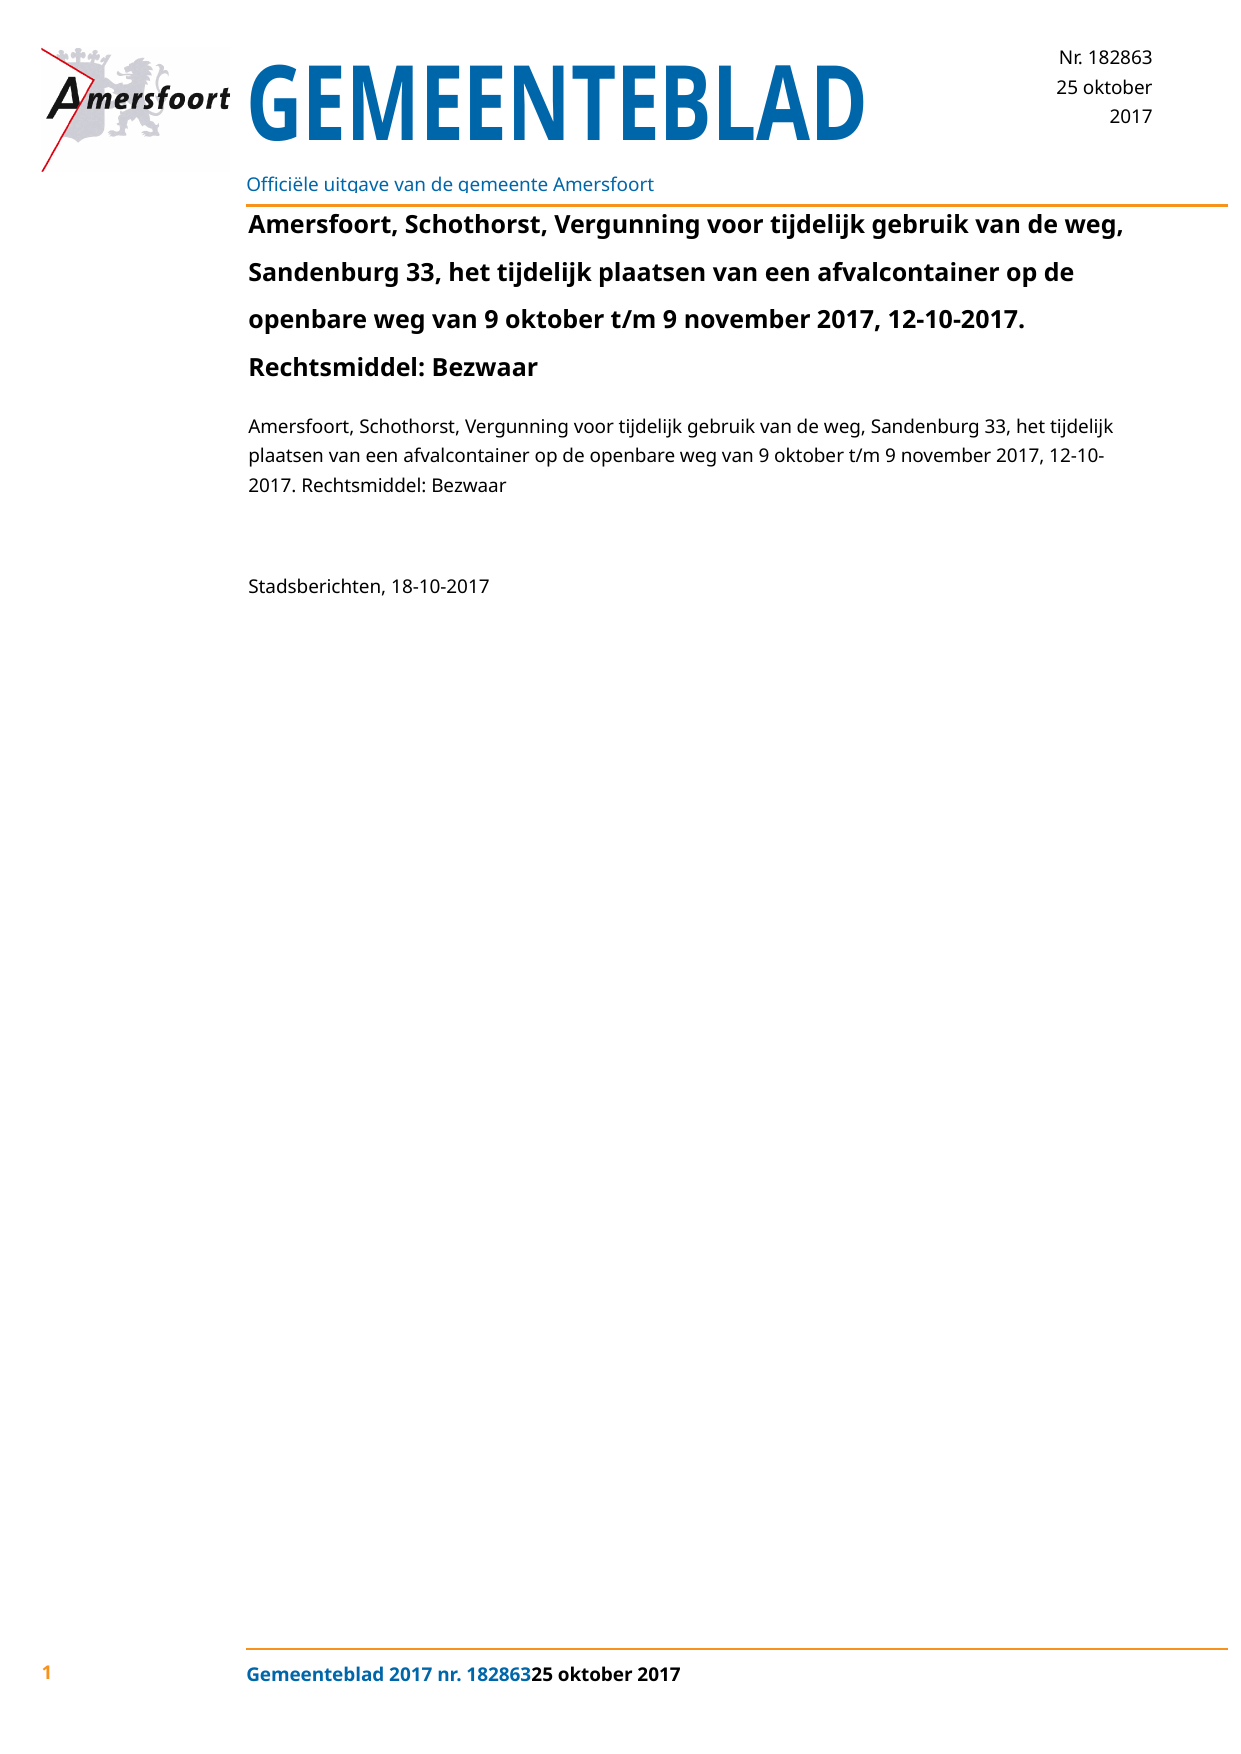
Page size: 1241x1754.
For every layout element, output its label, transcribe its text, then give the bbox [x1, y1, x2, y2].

picture [41, 47, 231, 172]
text Stadsberichten, 18-10-2017 [248, 573, 1152, 599]
text Amersfoort, Schothorst, Vergunning voor tijdelijk gebruik van de weg, Sandenburg 33, het tijdelijk plaatsen van een afvalcontainer op de openbare weg van 9 oktober t/m 9 november 2017, 12-10-2017. Rechtsmiddel: Bezwaar [248, 207, 1152, 384]
text Amersfoort, Schothorst, Vergunning voor tijdelijk gebruik van de weg, Sandenburg 33, het tijdelijk plaatsen van een afvalcontainer op de openbare weg van 9 oktober t/m 9 november 2017, 12-10-2017. Rechtsmiddel: Bezwaar [248, 413, 1152, 498]
